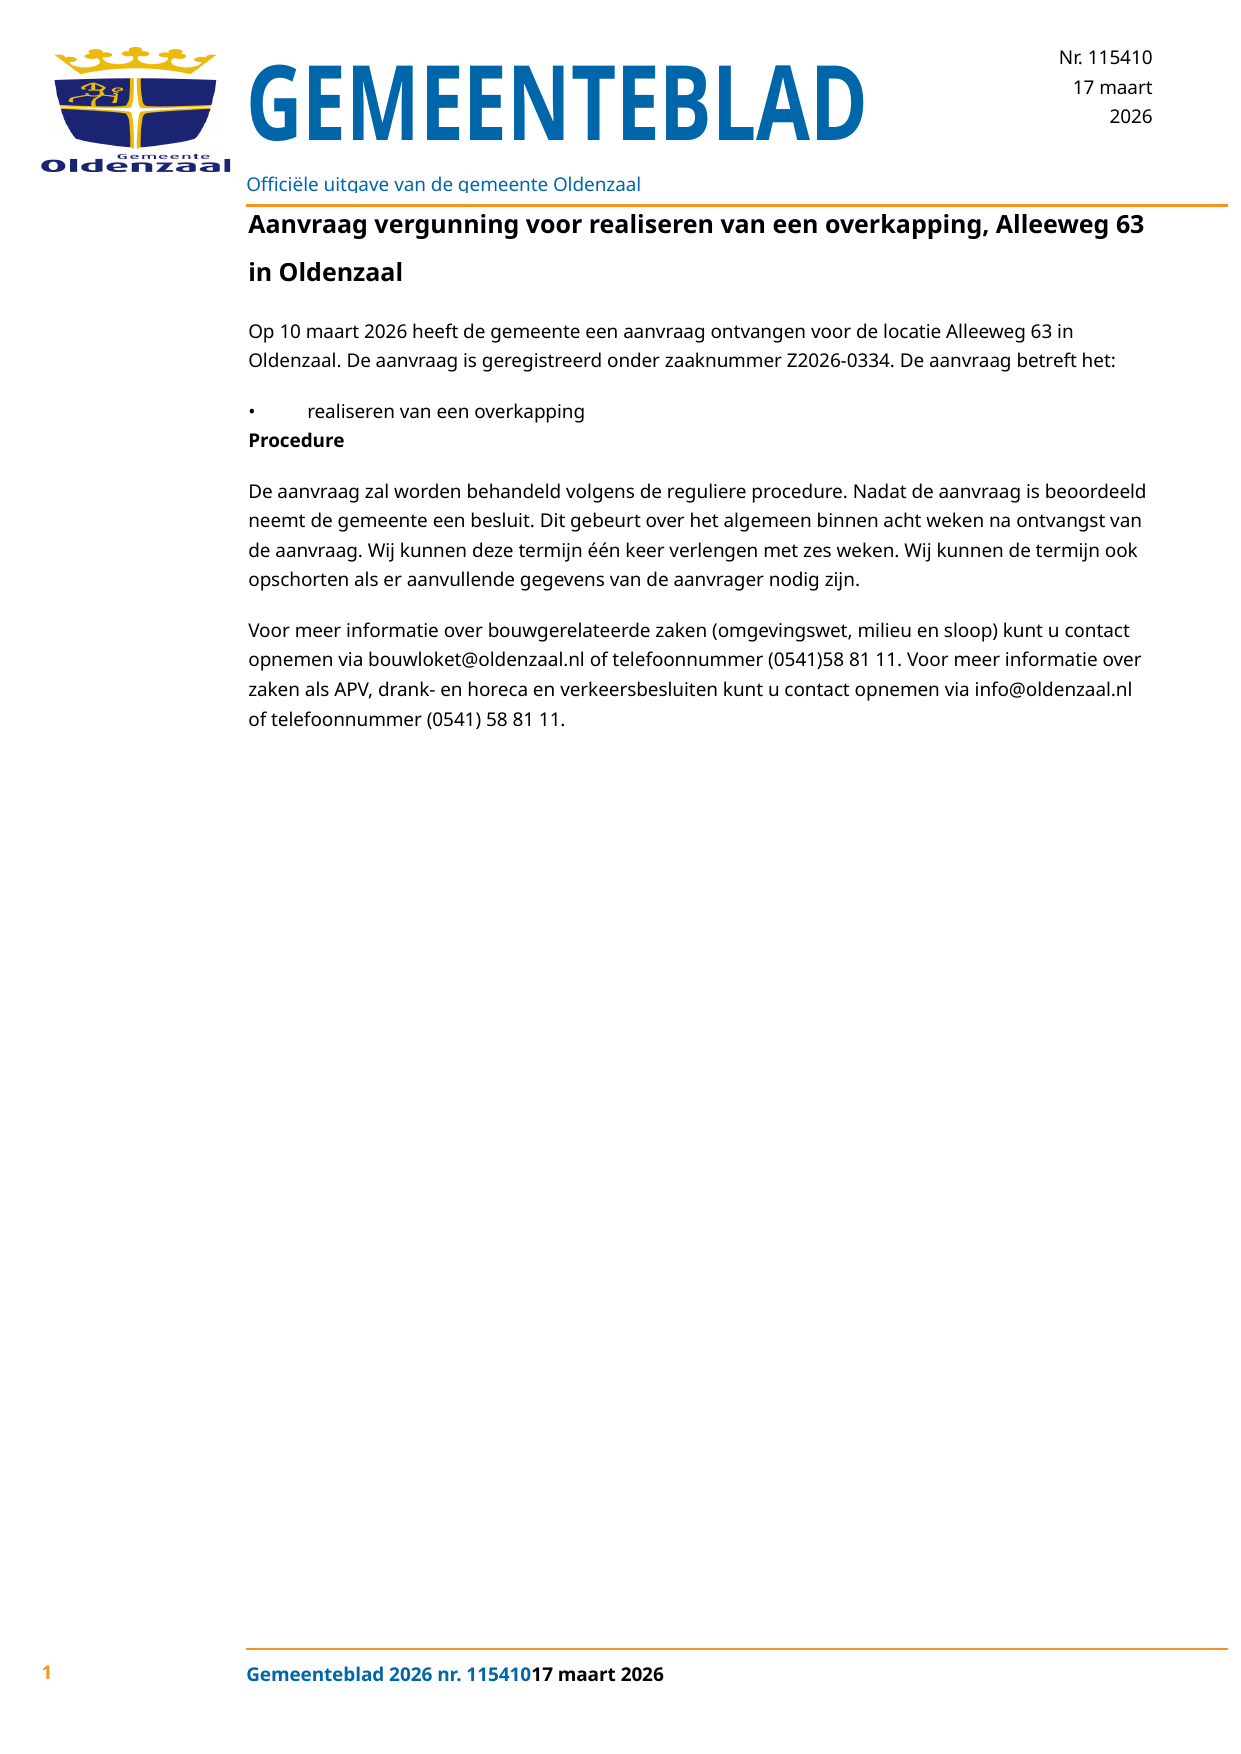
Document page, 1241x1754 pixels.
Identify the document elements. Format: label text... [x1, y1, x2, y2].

text De aanvraag zal worden behandeld volgens de reguliere procedure. Nadat de aanvraag is beoordeeld neemt de gemeente een besluit. Dit gebeurt over het algemeen binnen acht weken na ontvangst van de aanvraag. Wij kunnen deze termijn één keer verlengen met zes weken. Wij kunnen de termijn ook opschorten als er aanvullende gegevens van de aanvrager nodig zijn. [248, 478, 1152, 592]
text Procedure [248, 427, 1152, 453]
text Aanvraag vergunning voor realiseren van een overkapping, Alleeweg 63 in Oldenzaal [248, 207, 1152, 288]
text Op 10 maart 2026 heeft de gemeente een aanvraag ontvangen voor de locatie Alleeweg 63 in Oldenzaal. De aanvraag is geregistreerd onder zaaknummer Z2026-0334. De aanvraag betreft het: [248, 318, 1152, 373]
picture [41, 47, 231, 172]
text Voor meer informatie over bouwgerelateerde zaken (omgevingswet, milieu en sloop) kunt u contact opnemen via bouwloket@oldenzaal.nl of telefoonnummer (0541)58 81 11. Voor meer informatie over zaken als APV, drank- en horeca en verkeersbesluiten kunt u contact opnemen via info@oldenzaal.nl of telefoonnummer (0541) 58 81 11. [248, 617, 1152, 732]
list realiseren van een overkapping [248, 398, 1152, 424]
